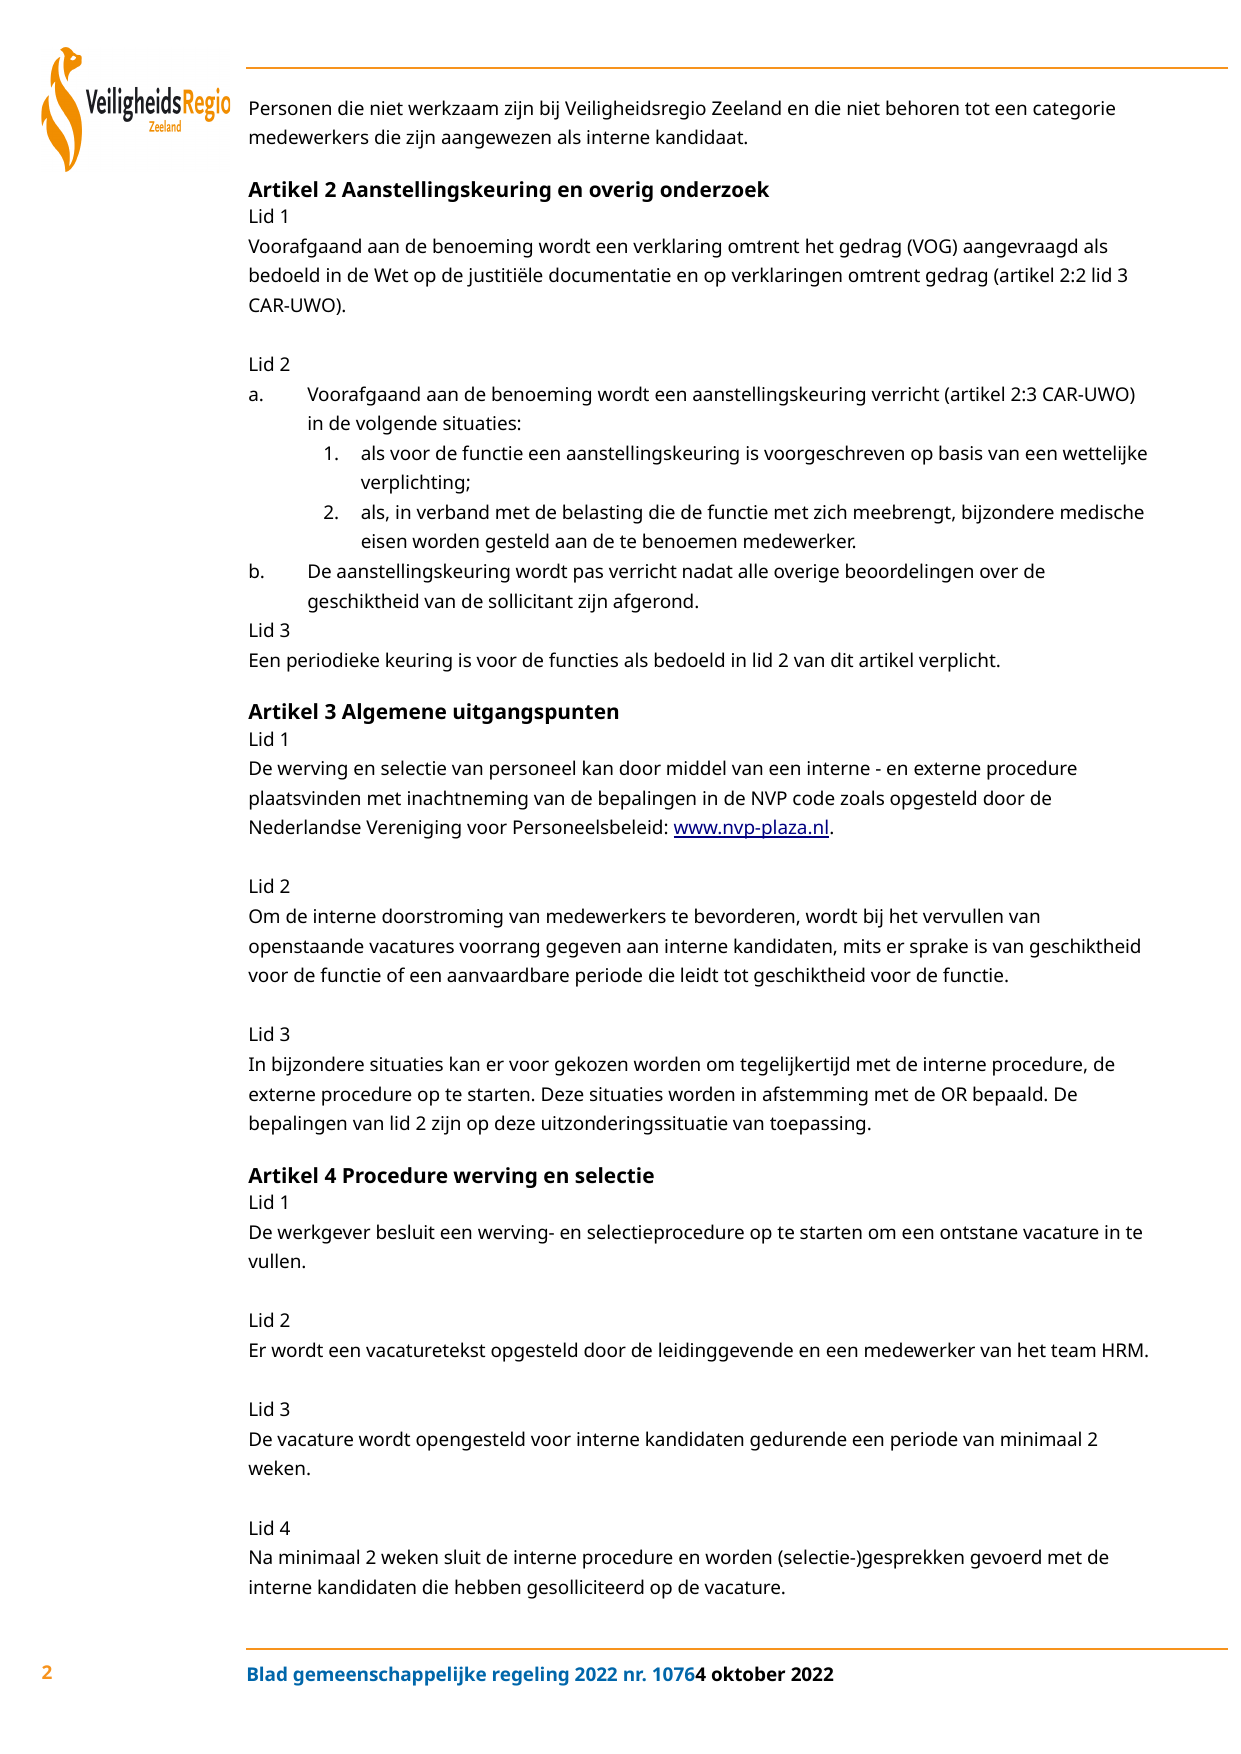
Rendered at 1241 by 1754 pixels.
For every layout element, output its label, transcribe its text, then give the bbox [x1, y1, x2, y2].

text Om de interne doorstroming van medewerkers te bevorderen, wordt bij het vervullen van openstaande vacatures voorrang gegeven aan interne kandidaten, mits er sprake is van geschiktheid voor de functie of een aanvaardbare periode die leidt tot geschiktheid voor de functie. [248, 903, 1152, 988]
text In bijzondere situaties kan er voor gekozen worden om tegelijkertijd met de interne procedure, de externe procedure op te starten. Deze situaties worden in afstemming met de OR bepaald. De bepalingen van lid 2 zijn op deze uitzonderingssituatie van toepassing. [248, 1051, 1152, 1136]
text De werkgever besluit een werving- en selectieprocedure op te starten om een ontstane vacature in te vullen. [248, 1219, 1152, 1274]
text Voorafgaand aan de benoeming wordt een verklaring omtrent het gedrag (VOG) aangevraagd als bedoeld in de Wet op de justitiële documentatie en op verklaringen omtrent gedrag (artikel 2:2 lid 3 CAR-UWO). [248, 233, 1152, 318]
text Een periodieke keuring is voor de functies als bedoeld in lid 2 van dit artikel verplicht. [248, 647, 1152, 673]
text Lid 1 [248, 726, 1152, 752]
list als voor de functie een aanstellingskeuring is voorgeschreven op basis van een wettelijke verplichting; [323, 440, 1152, 495]
text Lid 2 [248, 1308, 1152, 1333]
text Lid 1 [248, 1189, 1152, 1215]
text Lid 4 [248, 1515, 1152, 1540]
text Lid 3 [248, 1396, 1152, 1422]
picture [41, 47, 231, 172]
text Artikel 2 Aanstellingskeuring en overig onderzoek [248, 175, 1152, 203]
text Artikel 3 Algemene uitgangspunten [248, 697, 1152, 726]
list Voorafgaand aan de benoeming wordt een aanstellingskeuring verricht (artikel 2:3 CAR-UWO) in de volgende situaties: [248, 381, 1152, 436]
text De vacature wordt opengesteld voor interne kandidaten gedurende een periode van minimaal 2 weken. [248, 1426, 1152, 1481]
text Er wordt een vacaturetekst opgesteld door de leidinggevende en een medewerker van het team HRM. [248, 1337, 1152, 1363]
text Lid 2 [248, 874, 1152, 899]
text Na minimaal 2 weken sluit de interne procedure en worden (selectie-)gesprekken gevoerd met de interne kandidaten die hebben gesolliciteerd op de vacature. [248, 1544, 1152, 1599]
text Lid 2 [248, 351, 1152, 377]
list als, in verband met de belasting die de functie met zich meebrengt, bijzondere medische eisen worden gesteld aan de te benoemen medewerker. [323, 499, 1152, 554]
text Artikel 4 Procedure werving en selectie [248, 1161, 1152, 1189]
text Lid 3 [248, 617, 1152, 643]
text Personen die niet werkzaam zijn bij Veiligheidsregio Zeeland en die niet behoren tot een categorie medewerkers die zijn aangewezen als interne kandidaat. [248, 95, 1152, 150]
list De aanstellingskeuring wordt pas verricht nadat alle overige beoordelingen over de geschiktheid van de sollicitant zijn afgerond. [248, 558, 1152, 613]
text Lid 1 [248, 203, 1152, 229]
text De werving en selectie van personeel kan door middel van een interne - en externe procedure plaatsvinden met inachtneming van de bepalingen in de NVP code zoals opgesteld door de Nederlandse Vereniging voor Personeelsbeleid: www.nvp-plaza.nl. [248, 755, 1152, 840]
text Lid 3 [248, 1022, 1152, 1047]
